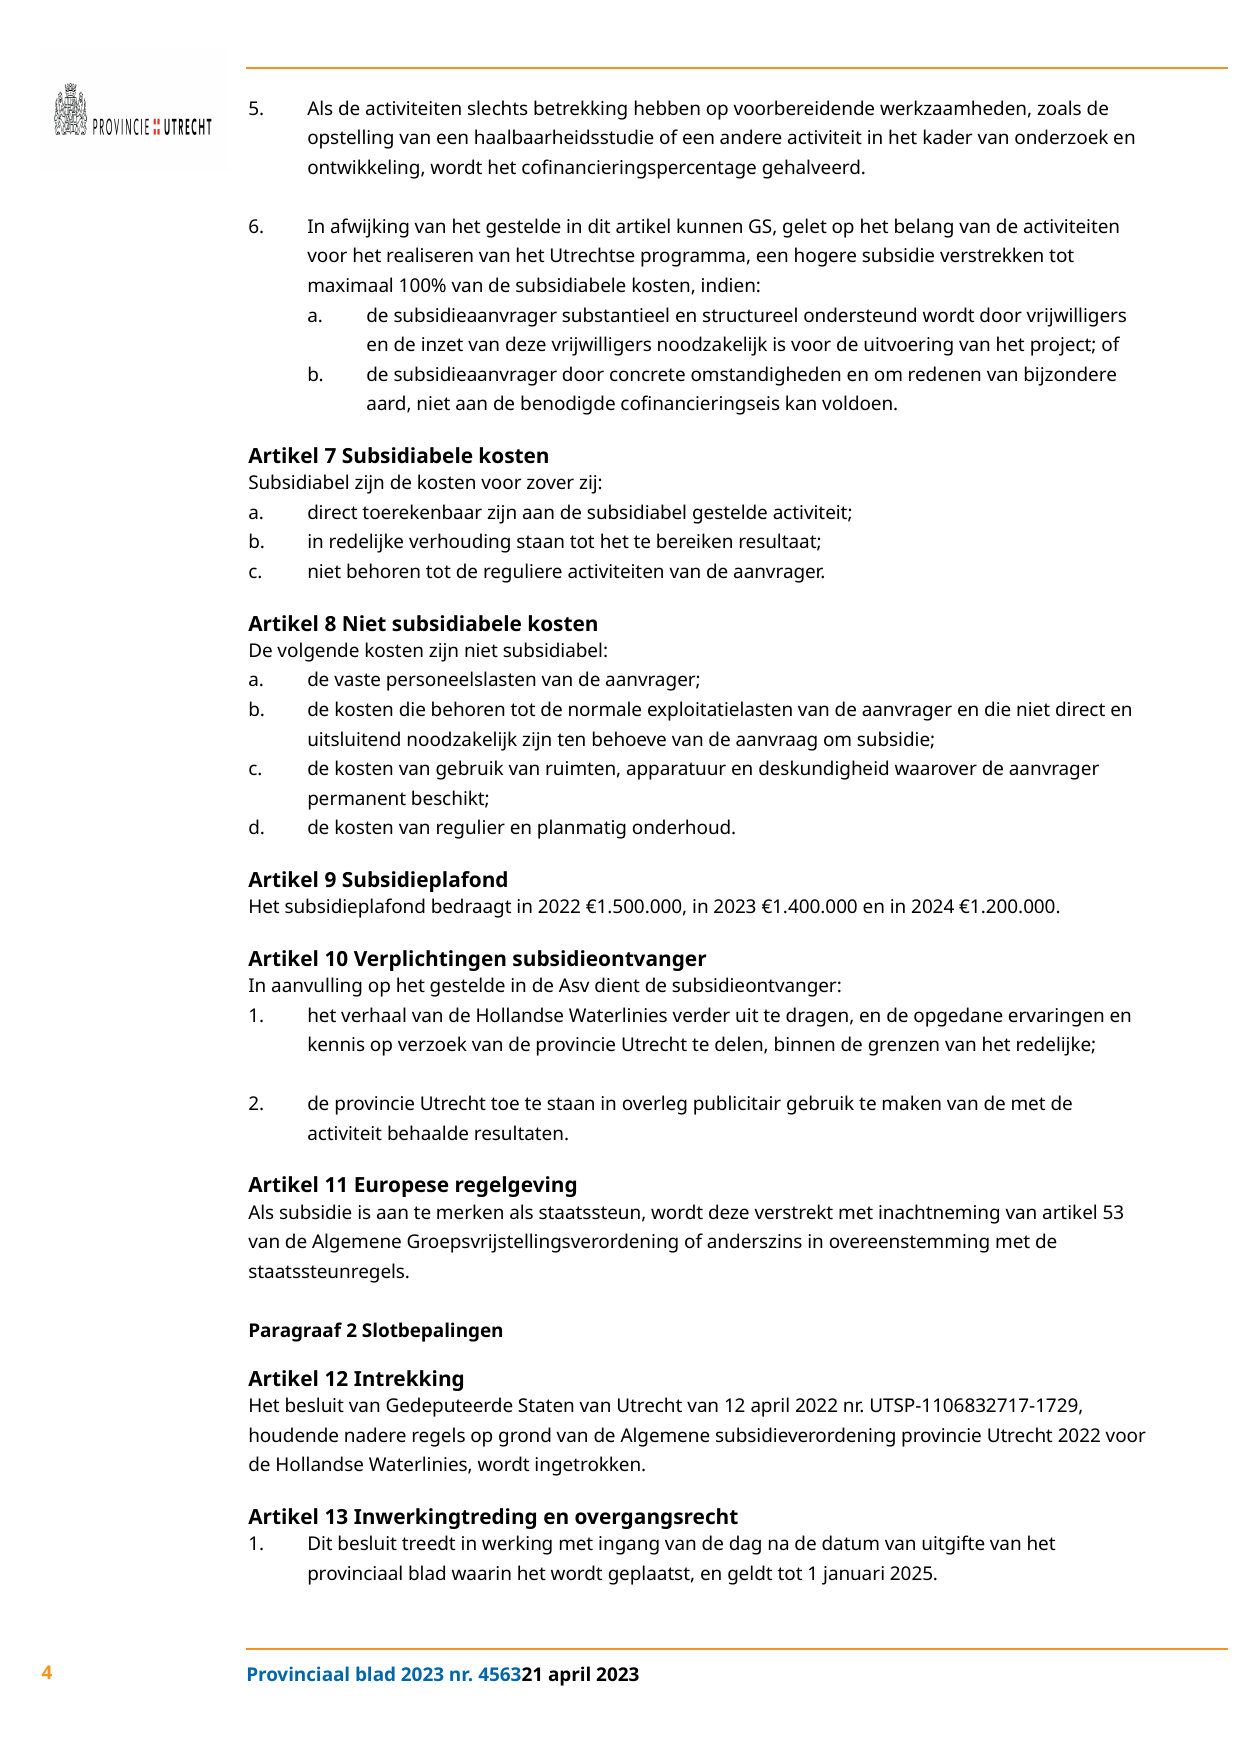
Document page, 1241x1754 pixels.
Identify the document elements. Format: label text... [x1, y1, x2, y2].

list de provincie Utrecht toe te staan in overleg publicitair gebruik te maken van de met de activiteit behaalde resultaten. [248, 1091, 1152, 1146]
list direct toerekenbaar zijn aan de subsidiabel gestelde activiteit; [248, 499, 1152, 525]
list de kosten die behoren tot de normale exploitatielasten van de aanvrager en die niet direct en uitsluitend noodzakelijk zijn ten behoeve van de aanvraag om subsidie; [248, 696, 1152, 752]
text Paragraaf 2 Slotbepalingen [248, 1317, 1152, 1343]
list in redelijke verhouding staan tot het te bereiken resultaat; [248, 529, 1152, 554]
list Dit besluit treedt in werking met ingang van de dag na de datum van uitgifte van het provinciaal blad waarin het wordt geplaatst, en geldt tot 1 januari 2025. [248, 1530, 1152, 1586]
text Artikel 10 Verplichtingen subsidieontvanger [248, 944, 1152, 972]
text Subsidiabel zijn de kosten voor zover zij: [248, 469, 1152, 495]
text Als subsidie is aan te merken als staatssteun, wordt deze verstrekt met inachtneming van artikel 53 van de Algemene Groepsvrijstellingsverordening of anderszins in overeenstemming met de staatssteunregels. [248, 1199, 1152, 1284]
list de kosten van gebruik van ruimten, apparatuur en deskundigheid waarover de aanvrager permanent beschikt; [248, 755, 1152, 811]
text De volgende kosten zijn niet subsidiabel: [248, 637, 1152, 663]
text Artikel 9 Subsidieplafond [248, 865, 1152, 893]
text Het besluit van Gedeputeerde Staten van Utrecht van 12 april 2022 nr. UTSP-1106832717-1729, houdende nadere regels op grond van de Algemene subsidieverordening provincie Utrecht 2022 voor de Hollandse Waterlinies, wordt ingetrokken. [248, 1392, 1152, 1477]
list niet behoren tot de reguliere activiteiten van de aanvrager. [248, 558, 1152, 584]
list Als de activiteiten slechts betrekking hebben op voorbereidende werkzaamheden, zoals de opstelling van een haalbaarheidsstudie of een andere activiteit in het kader van onderzoek en ontwikkeling, wordt het cofinancieringspercentage gehalveerd. [248, 95, 1152, 180]
text Artikel 12 Intrekking [248, 1364, 1152, 1392]
list de kosten van regulier en planmatig onderhoud. [248, 814, 1152, 840]
list de subsidieaanvrager substantieel en structureel ondersteund wordt door vrijwilligers en de inzet van deze vrijwilligers noodzakelijk is voor de uitvoering van het project; of [307, 302, 1152, 357]
text Artikel 8 Niet subsidiabele kosten [248, 609, 1152, 637]
text Artikel 13 Inwerkingtreding en overgangsrecht [248, 1502, 1152, 1530]
picture [41, 47, 231, 172]
text Artikel 7 Subsidiabele kosten [248, 441, 1152, 469]
list het verhaal van de Hollandse Waterlinies verder uit te dragen, en de opgedane ervaringen en kennis op verzoek van de provincie Utrecht te delen, binnen de grenzen van het redelijke; [248, 1002, 1152, 1057]
list de vaste personeelslasten van de aanvrager; [248, 667, 1152, 692]
text Artikel 11 Europese regelgeving [248, 1171, 1152, 1199]
list In afwijking van het gestelde in dit artikel kunnen GS, gelet op het belang van de activiteiten voor het realiseren van het Utrechtse programma, een hogere subsidie verstrekken tot maximaal 100% van de subsidiabele kosten, indien: [248, 213, 1152, 298]
text In aanvulling op het gestelde in de Asv dient de subsidieontvanger: [248, 972, 1152, 998]
list de subsidieaanvrager door concrete omstandigheden en om redenen van bijzondere aard, niet aan de benodigde cofinancieringseis kan voldoen. [307, 361, 1152, 416]
text Het subsidieplafond bedraagt in 2022 €1.500.000, in 2023 €1.400.000 en in 2024 €1.200.000. [248, 893, 1152, 919]
